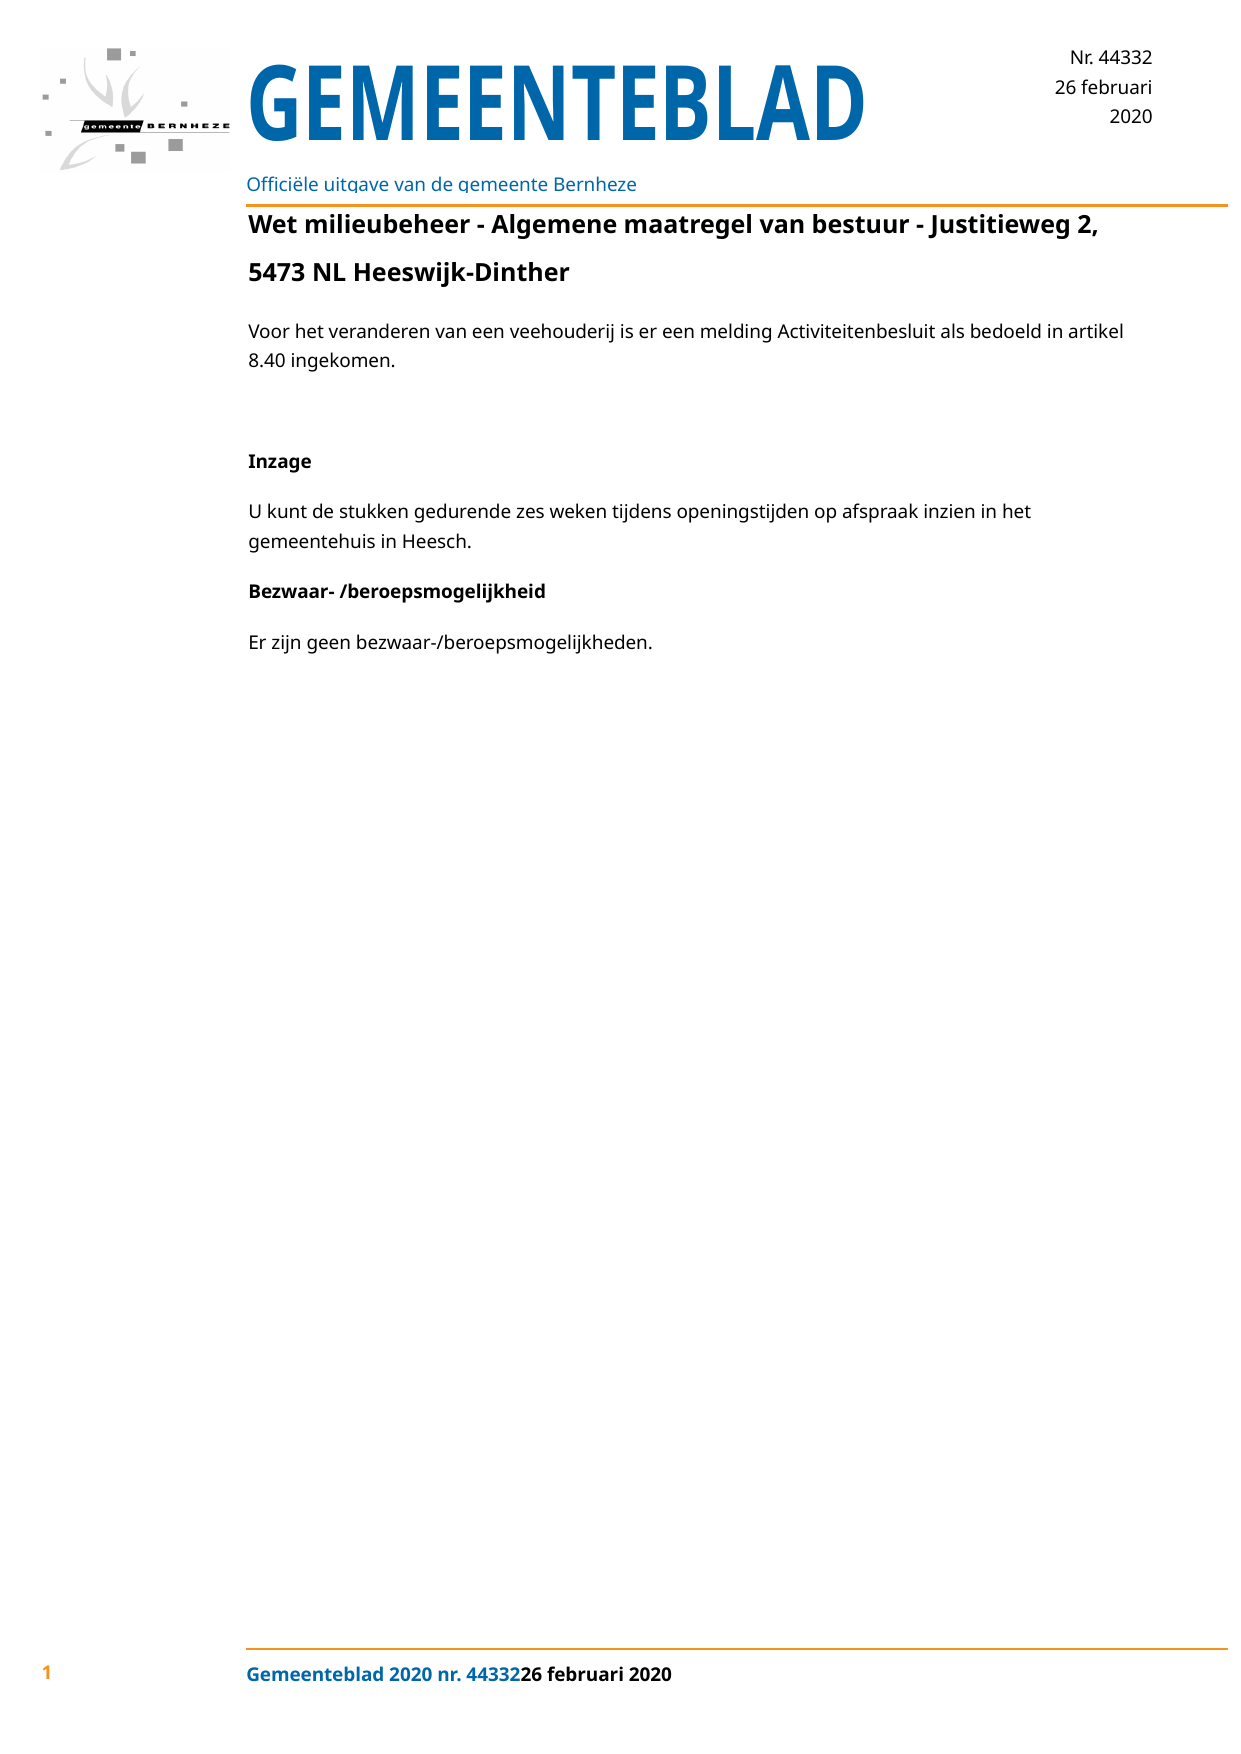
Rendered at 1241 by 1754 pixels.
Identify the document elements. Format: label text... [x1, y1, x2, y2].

text Inzage [248, 448, 1152, 474]
text Wet milieubeheer - Algemene maatregel van bestuur - Justitieweg 2, 5473 NL Heeswijk-Dinther [248, 207, 1152, 288]
text Voor het veranderen van een veehouderij is er een melding Activiteitenbesluit als bedoeld in artikel 8.40 ingekomen. [248, 318, 1152, 373]
text Er zijn geen bezwaar-/beroepsmogelijkheden. [248, 629, 1152, 655]
text U kunt de stukken gedurende zes weken tijdens openingstijden op afspraak inzien in het gemeentehuis in Heesch. [248, 499, 1152, 554]
picture [41, 47, 231, 172]
text Bezwaar- /beroepsmogelijkheid [248, 579, 1152, 604]
